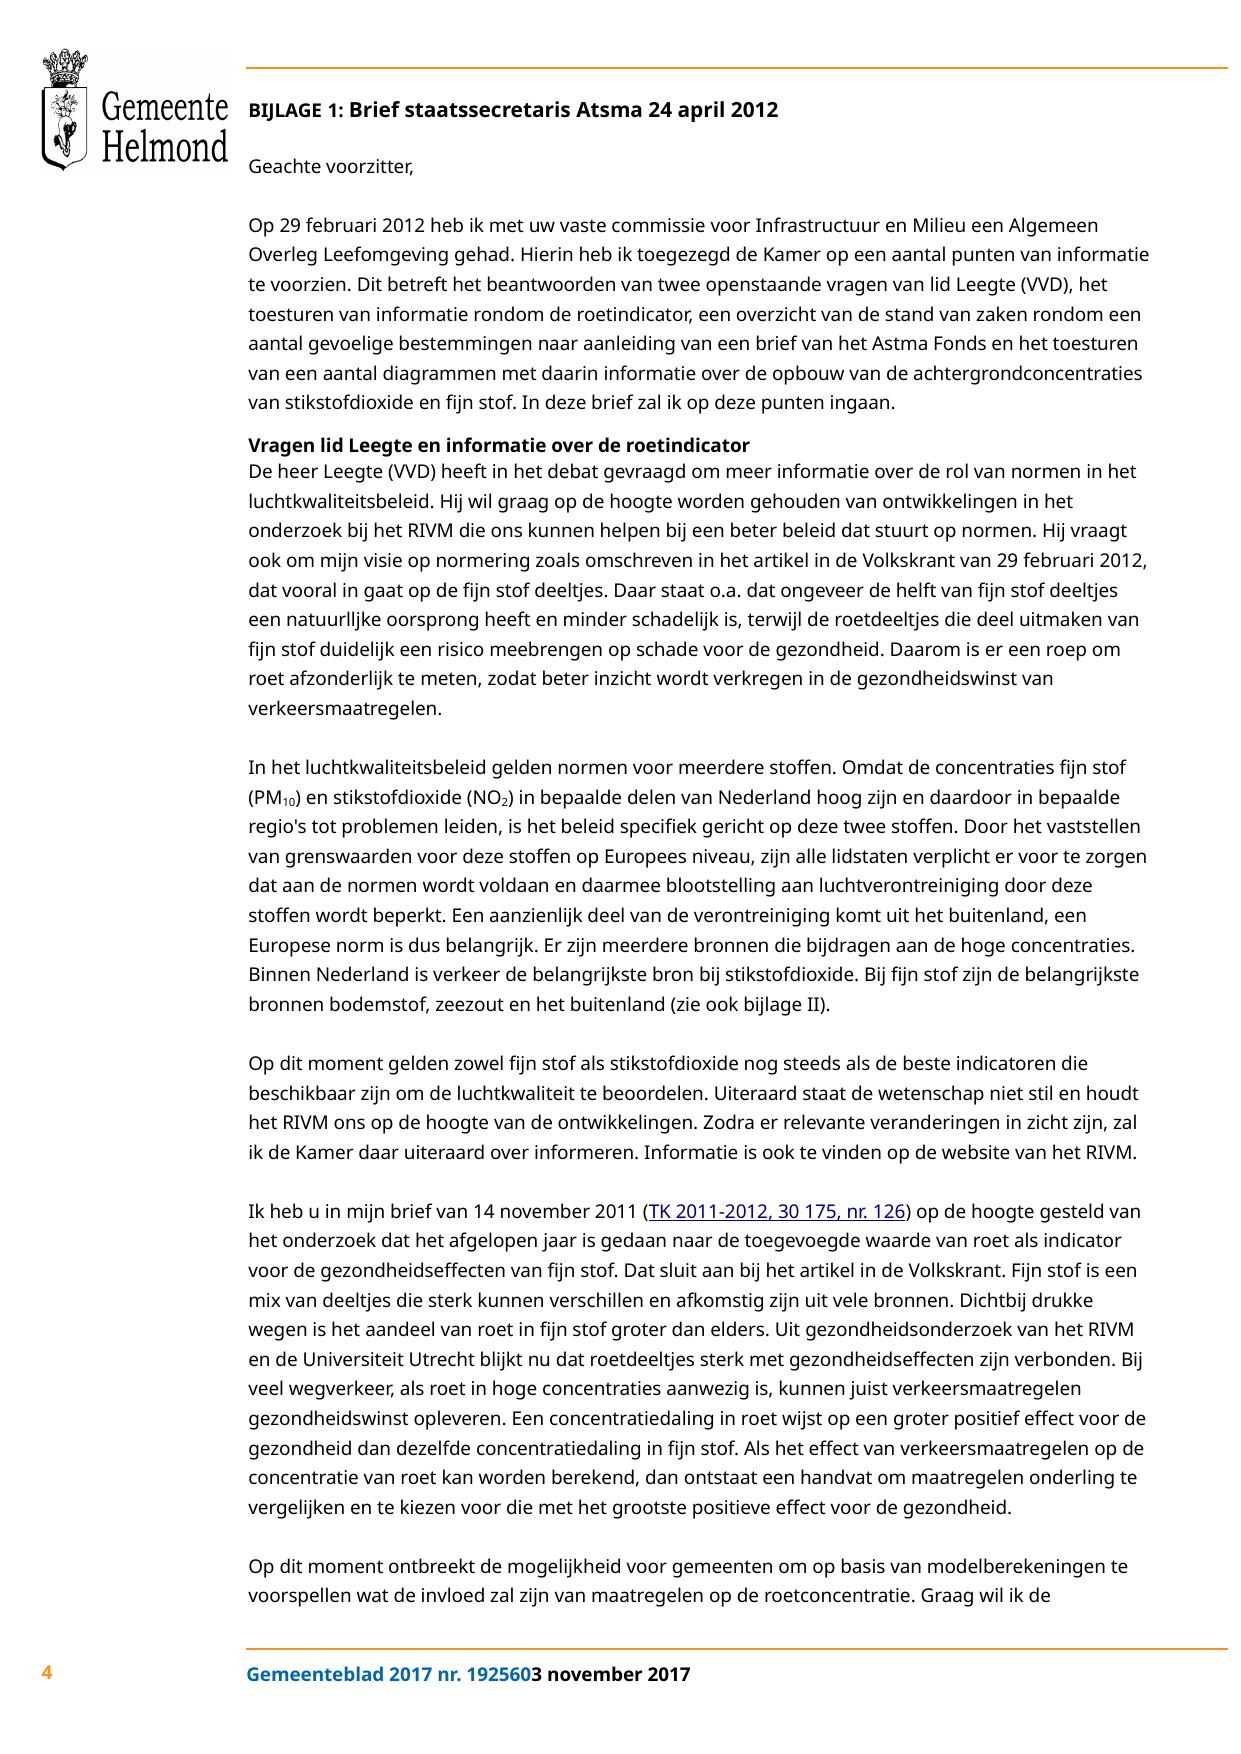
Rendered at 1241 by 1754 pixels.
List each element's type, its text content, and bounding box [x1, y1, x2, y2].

text In het luchtkwaliteitsbeleid gelden normen voor meerdere stoffen. Omdat de concentraties fijn stof (PM10) en stikstofdioxide (NO2) in bepaalde delen van Nederland hoog zijn en daardoor in bepaalde regio's tot problemen leiden, is het beleid specifiek gericht op deze twee stoffen. Door het vaststellen van grenswaarden voor deze stoffen op Europees niveau, zijn alle lidstaten verplicht er voor te zorgen dat aan de normen wordt voldaan en daarmee blootstelling aan luchtverontreiniging door deze stoffen wordt beperkt. Een aanzienlijk deel van de verontreiniging komt uit het buitenland, een Europese norm is dus belangrijk. Er zijn meerdere bronnen die bijdragen aan de hoge concentraties. Binnen Nederland is verkeer de belangrijkste bron bij stikstofdioxide. Bij fijn stof zijn de belangrijkste bronnen bodemstof, zeezout en het buitenland (zie ook bijlage II). [248, 754, 1152, 1017]
text Op dit moment gelden zowel fijn stof als stikstofdioxide nog steeds als de beste indicatoren die beschikbaar zijn om de luchtkwaliteit te beoordelen. Uiteraard staat de wetenschap niet stil en houdt het RIVM ons op de hoogte van de ontwikkelingen. Zodra er relevante veranderingen in zicht zijn, zal ik de Kamer daar uiteraard over informeren. Informatie is ook te vinden op de website van het RIVM. [248, 1050, 1152, 1164]
text Op dit moment ontbreekt de mogelijkheid voor gemeenten om op basis van modelberekeningen te voorspellen wat de invloed zal zijn van maatregelen op de roetconcentratie. Graag wil ik de [248, 1553, 1152, 1608]
text Vragen lid Leegte en informatie over de roetindicator [248, 433, 1152, 458]
text Op 29 februari 2012 heb ik met uw vaste commissie voor Infrastructuur en Milieu een Algemeen Overleg Leefomgeving gehad. Hierin heb ik toegezegd de Kamer op een aantal punten van informatie te voorzien. Dit betreft het beantwoorden van twee openstaande vragen van lid Leegte (VVD), het toesturen van informatie rondom de roetindicator, een overzicht van de stand van zaken rondom een aantal gevoelige bestemmingen naar aanleiding van een brief van het Astma Fonds en het toesturen van een aantal diagrammen met daarin informatie over de opbouw van de achtergrondconcentraties van stikstofdioxide en fijn stof. In deze brief zal ik op deze punten ingaan. [248, 212, 1152, 415]
text Ik heb u in mijn brief van 14 november 2011 (TK 2011-2012, 30 175, nr. 126) op de hoogte gesteld van het onderzoek dat het afgelopen jaar is gedaan naar de toegevoegde waarde van roet als indicator voor de gezondheidseffecten van fijn stof. Dat sluit aan bij het artikel in de Volkskrant. Fijn stof is een mix van deeltjes die sterk kunnen verschillen en afkomstig zijn uit vele bronnen. Dichtbij drukke wegen is het aandeel van roet in fijn stof groter dan elders. Uit gezondheidsonderzoek van het RIVM en de Universiteit Utrecht blijkt nu dat roetdeeltjes sterk met gezondheidseffecten zijn verbonden. Bij veel wegverkeer, als roet in hoge concentraties aanwezig is, kunnen juist verkeersmaatregelen gezondheidswinst opleveren. Een concentratiedaling in roet wijst op een groter positief effect voor de gezondheid dan dezelfde concentratiedaling in fijn stof. Als het effect van verkeersmaatregelen op de concentratie van roet kan worden berekend, dan ontstaat een handvat om maatregelen onderling te vergelijken en te kiezen voor die met het grootste positieve effect voor de gezondheid. [248, 1198, 1152, 1519]
text Geachte voorzitter, [248, 153, 1152, 179]
text BIJLAGE 1: Brief staatssecretaris Atsma 24 april 2012 [248, 95, 1152, 123]
picture [41, 47, 231, 172]
text De heer Leegte (VVD) heeft in het debat gevraagd om meer informatie over de rol van normen in het luchtkwaliteitsbeleid. Hij wil graag op de hoogte worden gehouden van ontwikkelingen in het onderzoek bij het RIVM die ons kunnen helpen bij een beter beleid dat stuurt op normen. Hij vraagt ook om mijn visie op normering zoals omschreven in het artikel in de Volkskrant van 29 februari 2012, dat vooral in gaat op de fijn stof deeltjes. Daar staat o.a. dat ongeveer de helft van fijn stof deeltjes een natuurlljke oorsprong heeft en minder schadelijk is, terwijl de roetdeeltjes die deel uitmaken van fijn stof duidelijk een risico meebrengen op schade voor de gezondheid. Daarom is er een roep om roet afzonderlijk te meten, zodat beter inzicht wordt verkregen in de gezondheidswinst van verkeersmaatregelen. [248, 458, 1152, 721]
